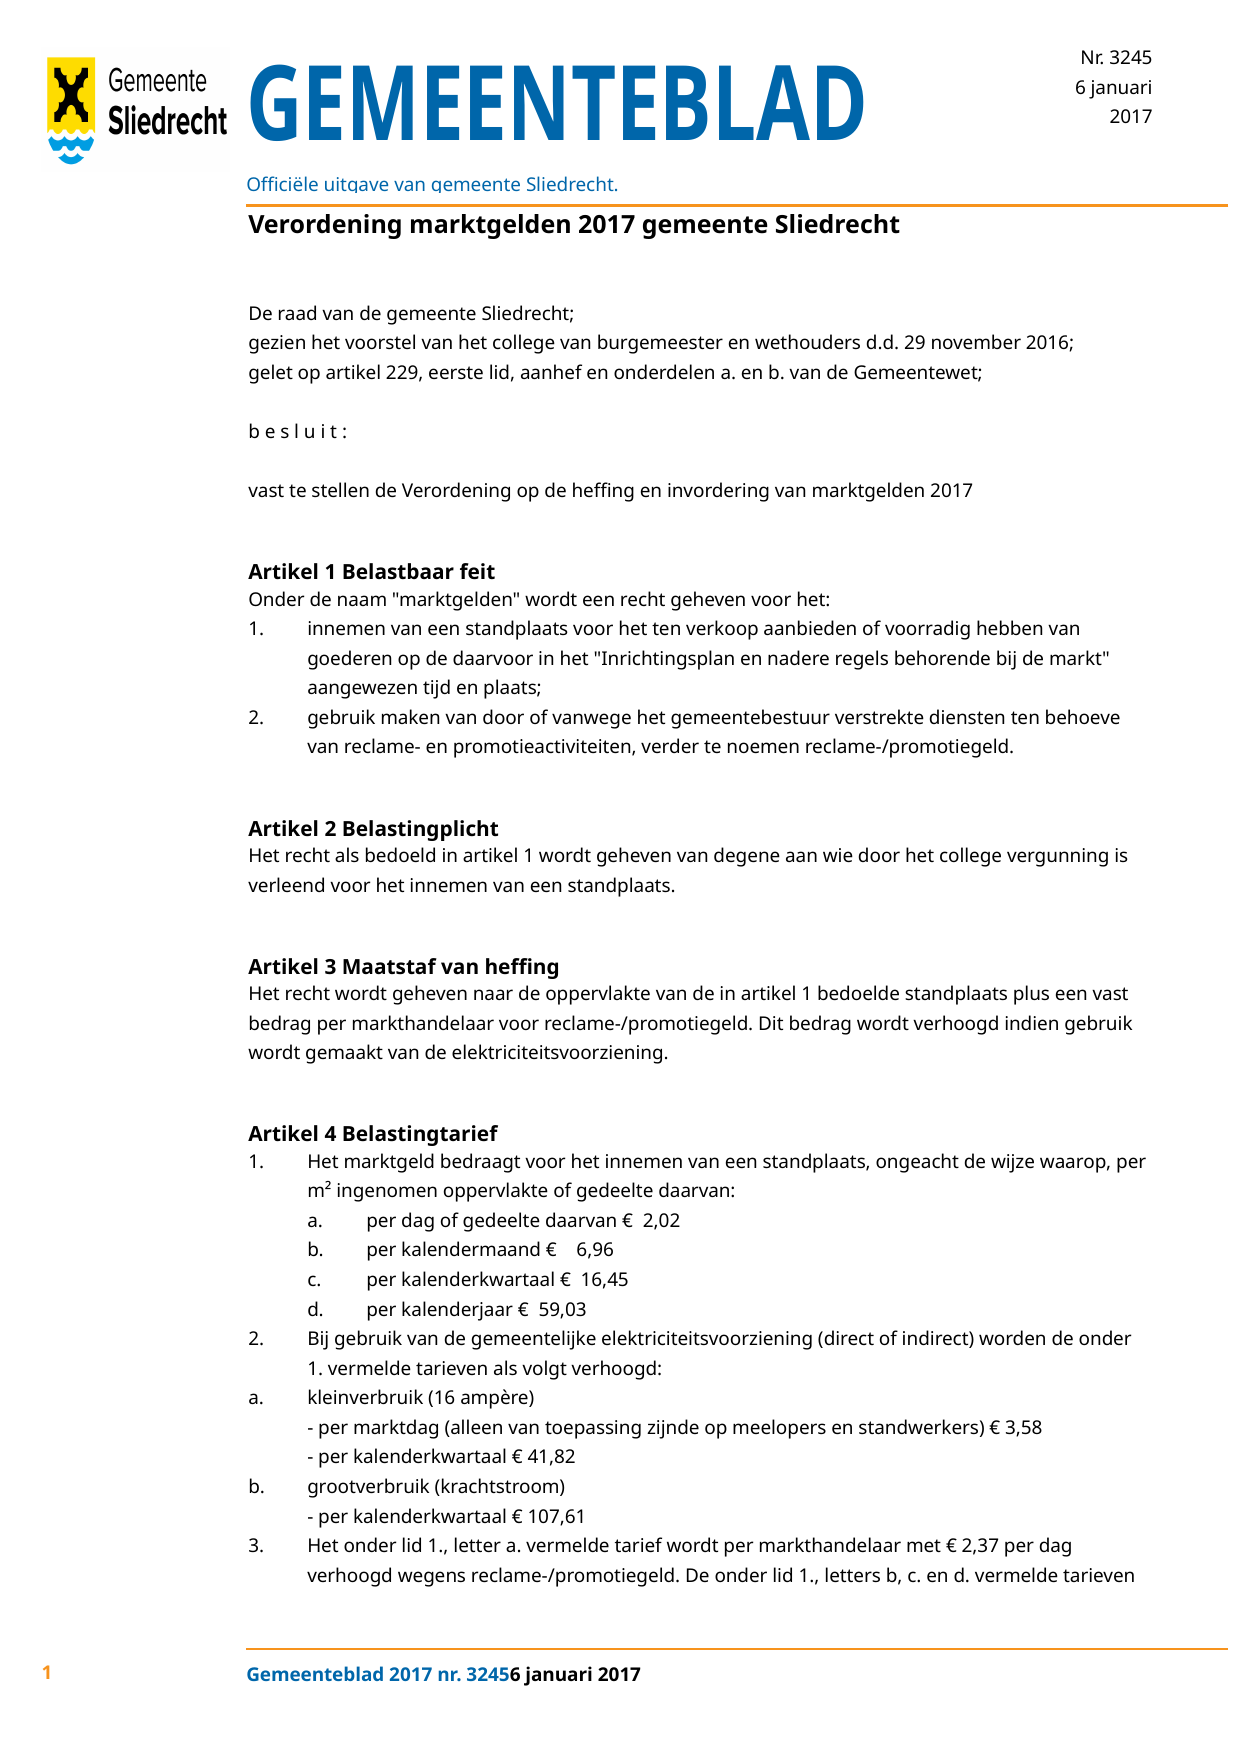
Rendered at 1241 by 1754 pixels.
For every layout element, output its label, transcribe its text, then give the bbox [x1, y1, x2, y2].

text Artikel 2 Belastingplicht [248, 814, 1152, 842]
text Artikel 4 Belastingtarief [248, 1119, 1152, 1148]
list per kalenderjaar € 59,03 [307, 1296, 1152, 1321]
list per kalendermaand € 6,96 [307, 1237, 1152, 1262]
picture [41, 47, 231, 172]
list per kalenderkwartaal € 16,45 [307, 1266, 1152, 1292]
text Artikel 3 Maatstaf van heffing [248, 952, 1152, 980]
text gelet op artikel 229, eerste lid, aanhef en onderdelen a. en b. van de Gemeentewet; [248, 359, 1152, 385]
list per dag of gedeelte daarvan € 2,02 [307, 1207, 1152, 1233]
text Verordening marktgelden 2017 gemeente Sliedrecht [248, 207, 1152, 241]
text Het recht als bedoeld in artikel 1 wordt geheven van degene aan wie door het college vergunning is verleend voor het innemen van een standplaats. [248, 842, 1152, 897]
list - per kalenderkwartaal € 41,82 [248, 1444, 1152, 1469]
text Onder de naam "marktgelden" wordt een recht geheven voor het: [248, 586, 1152, 612]
list grootverbruik (krachtstroom) [248, 1473, 1152, 1499]
list Bij gebruik van de gemeentelijke elektriciteitsvoorziening (direct of indirect) worden de onder 1. vermelde tarieven als volgt verhoogd: [248, 1325, 1152, 1381]
list Het marktgeld bedraagt voor het innemen van een standplaats, ongeacht de wijze waarop, per m² ingenomen oppervlakte of gedeelte daarvan: [248, 1148, 1152, 1203]
list - per marktdag (alleen van toepassing zijnde op meelopers en standwerkers) € 3,58 [248, 1414, 1152, 1440]
list gebruik maken van door of vanwege het gemeentebestuur verstrekte diensten ten behoeve van reclame- en promotieactiviteiten, verder te noemen reclame-/promotiegeld. [248, 704, 1152, 759]
text gezien het voorstel van het college van burgemeester en wethouders d.d. 29 november 2016; [248, 329, 1152, 355]
text vast te stellen de Verordening op de heffing en invordering van marktgelden 2017 [248, 477, 1152, 503]
text Artikel 1 Belastbaar feit [248, 557, 1152, 586]
list Het onder lid 1., letter a. vermelde tarief wordt per markthandelaar met € 2,37 per dag verhoogd wegens reclame-/promotiegeld. De onder lid 1., letters b, c. en d. vermelde tarieven [248, 1532, 1152, 1588]
text Het recht wordt geheven naar de oppervlakte van de in artikel 1 bedoelde standplaats plus een vast bedrag per markthandelaar voor reclame-/promotiegeld. Dit bedrag wordt verhoogd indien gebruik wordt gemaakt van de elektriciteitsvoorziening. [248, 980, 1152, 1065]
list - per kalenderkwartaal € 107,61 [248, 1503, 1152, 1528]
list innemen van een standplaats voor het ten verkoop aanbieden of voorradig hebben van goederen op de daarvoor in het "Inrichtingsplan en nadere regels behorende bij de markt" aangewezen tijd en plaats; [248, 615, 1152, 700]
text b e s l u i t : [248, 418, 1152, 444]
list kleinverbruik (16 ampère) [248, 1384, 1152, 1410]
text De raad van de gemeente Sliedrecht; [248, 300, 1152, 326]
